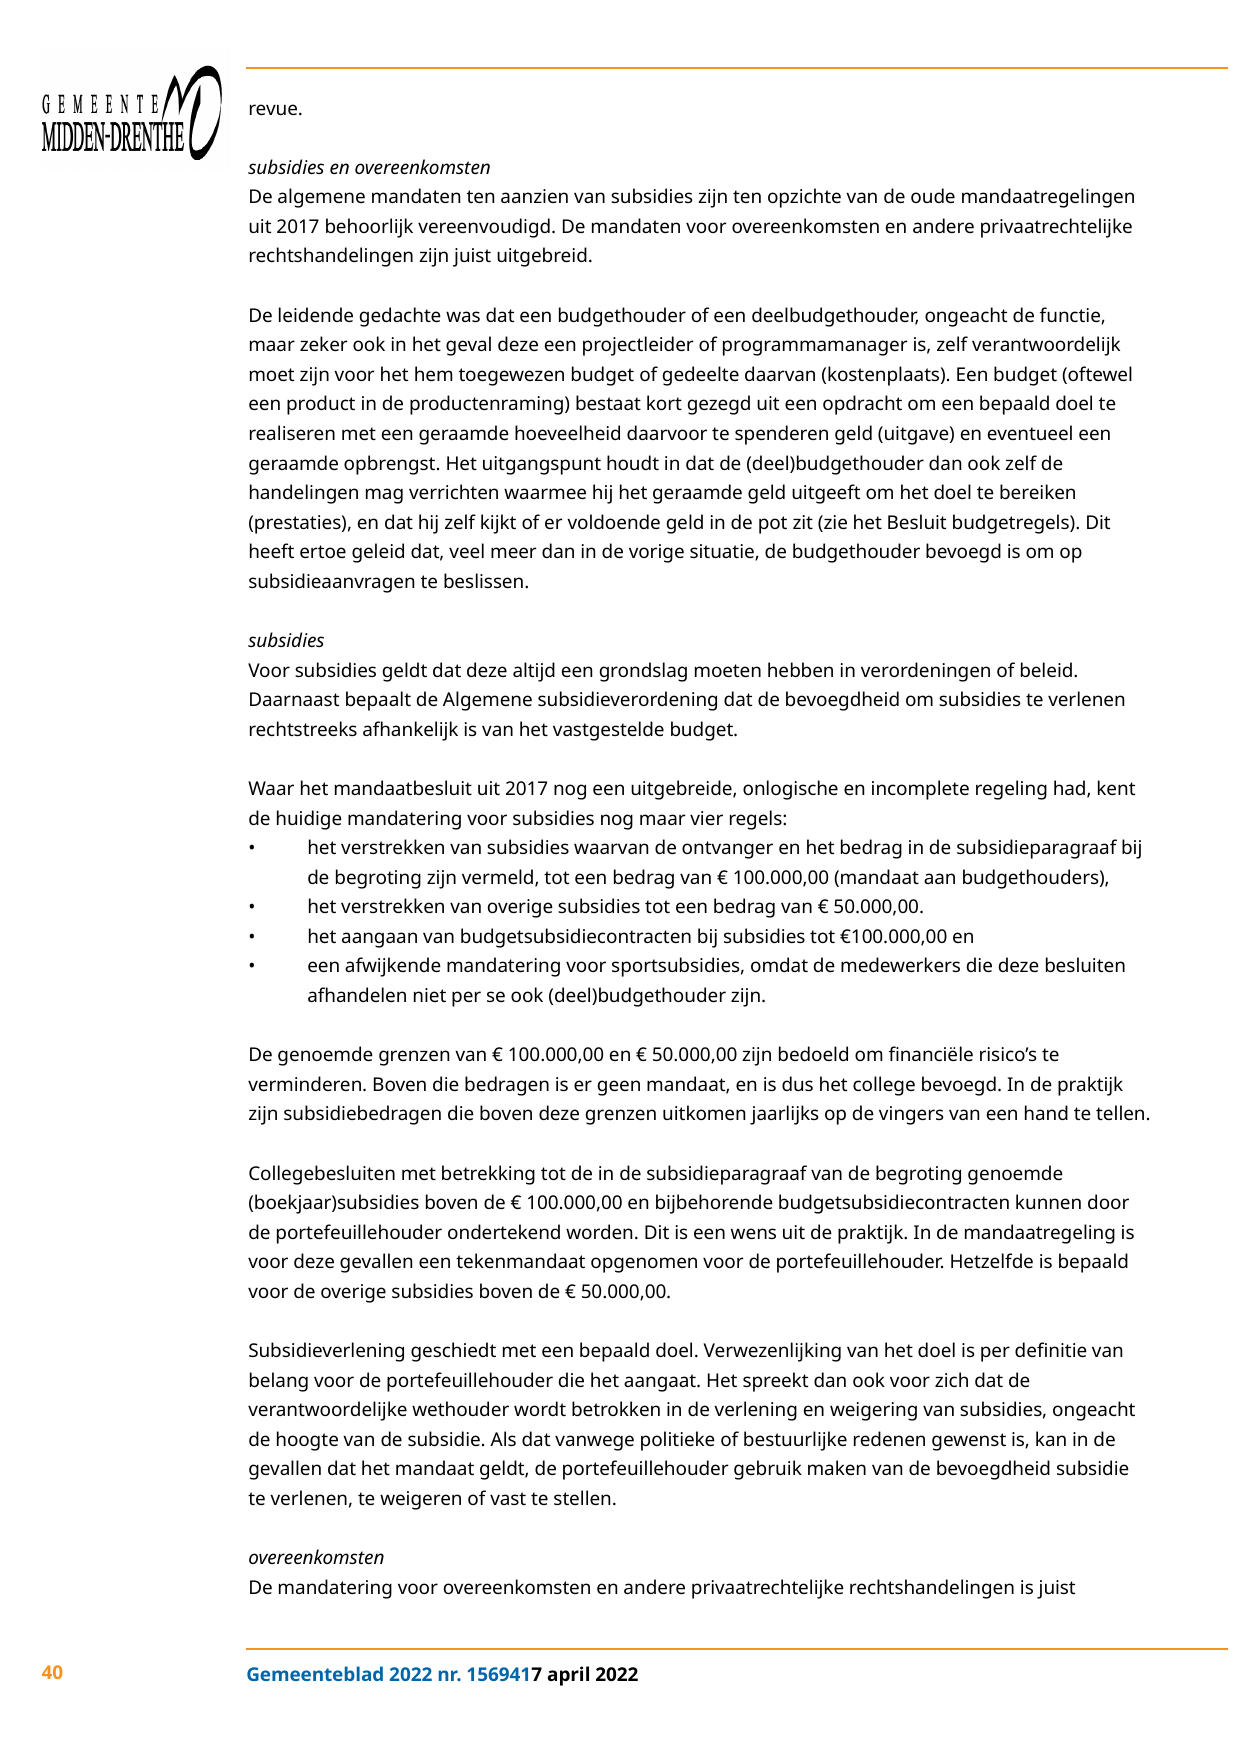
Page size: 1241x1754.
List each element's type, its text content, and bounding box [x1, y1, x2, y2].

text De leidende gedachte was dat een budgethouder of een deelbudgethouder, ongeacht de functie, maar zeker ook in het geval deze een projectleider of programmamanager is, zelf verantwoordelijk moet zijn voor het hem toegewezen budget of gedeelte daarvan (kostenplaats). Een budget (oftewel een product in de productenraming) bestaat kort gezegd uit een opdracht om een bepaald doel te realiseren met een geraamde hoeveelheid daarvoor te spenderen geld (uitgave) en eventueel een geraamde opbrengst. Het uitgangspunt houdt in dat de (deel)budgethouder dan ook zelf de handelingen mag verrichten waarmee hij het geraamde geld uitgeeft om het doel te bereiken (prestaties), en dat hij zelf kijkt of er voldoende geld in de pot zit (zie het Besluit budgetregels). Dit heeft ertoe geleid dat, veel meer dan in de vorige situatie, de budgethouder bevoegd is om op subsidieaanvragen te beslissen. [248, 302, 1152, 594]
list het aangaan van budgetsubsidiecontracten bij subsidies tot €100.000,00 en [248, 923, 1152, 949]
list een afwijkende mandatering voor sportsubsidies, omdat de medewerkers die deze besluiten afhandelen niet per se ook (deel)budgethouder zijn. [248, 953, 1152, 1008]
text subsidies [248, 627, 1152, 653]
text Waar het mandaatbesluit uit 2017 nog een uitgebreide, onlogische en incomplete regeling had, kent de huidige mandatering voor subsidies nog maar vier regels: [248, 775, 1152, 831]
text revue. [248, 95, 1152, 121]
text subsidies en overeenkomsten [248, 154, 1152, 180]
picture [41, 47, 231, 172]
list het verstrekken van subsidies waarvan de ontvanger en het bedrag in de subsidieparagraaf bij de begroting zijn vermeld, tot een bedrag van € 100.000,00 (mandaat aan budgethouders), [248, 834, 1152, 890]
text De genoemde grenzen van € 100.000,00 en € 50.000,00 zijn bedoeld om financiële risico’s te verminderen. Boven die bedragen is er geen mandaat, en is dus het college bevoegd. In de praktijk zijn subsidiebedragen die boven deze grenzen uitkomen jaarlijks op de vingers van een hand te tellen. [248, 1041, 1152, 1126]
text Subsidieverlening geschiedt met een bepaald doel. Verwezenlijking van het doel is per definitie van belang voor de portefeuillehouder die het aangaat. Het spreekt dan ook voor zich dat de verantwoordelijke wethouder wordt betrokken in de verlening en weigering van subsidies, ongeacht de hoogte van de subsidie. Als dat vanwege politieke of bestuurlijke redenen gewenst is, kan in de gevallen dat het mandaat geldt, de portefeuillehouder gebruik maken van de bevoegdheid subsidie te verlenen, te weigeren of vast te stellen. [248, 1337, 1152, 1511]
text De mandatering voor overeenkomsten en andere privaatrechtelijke rechtshandelingen is juist [248, 1574, 1152, 1600]
text overeenkomsten [248, 1544, 1152, 1570]
list het verstrekken van overige subsidies tot een bedrag van € 50.000,00. [248, 893, 1152, 919]
text Collegebesluiten met betrekking tot de in de subsidieparagraaf van de begroting genoemde (boekjaar)subsidies boven de € 100.000,00 en bijbehorende budgetsubsidiecontracten kunnen door de portefeuillehouder ondertekend worden. Dit is een wens uit de praktijk. In de mandaatregeling is voor deze gevallen een tekenmandaat opgenomen voor de portefeuillehouder. Hetzelfde is bepaald voor de overige subsidies boven de € 50.000,00. [248, 1160, 1152, 1304]
text De algemene mandaten ten aanzien van subsidies zijn ten opzichte van de oude mandaatregelingen uit 2017 behoorlijk vereenvoudigd. De mandaten voor overeenkomsten en andere privaatrechtelijke rechtshandelingen zijn juist uitgebreid. [248, 183, 1152, 268]
text Voor subsidies geldt dat deze altijd een grondslag moeten hebben in verordeningen of beleid. Daarnaast bepaalt de Algemene subsidieverordening dat de bevoegdheid om subsidies te verlenen rechtstreeks afhankelijk is van het vastgestelde budget. [248, 657, 1152, 742]
